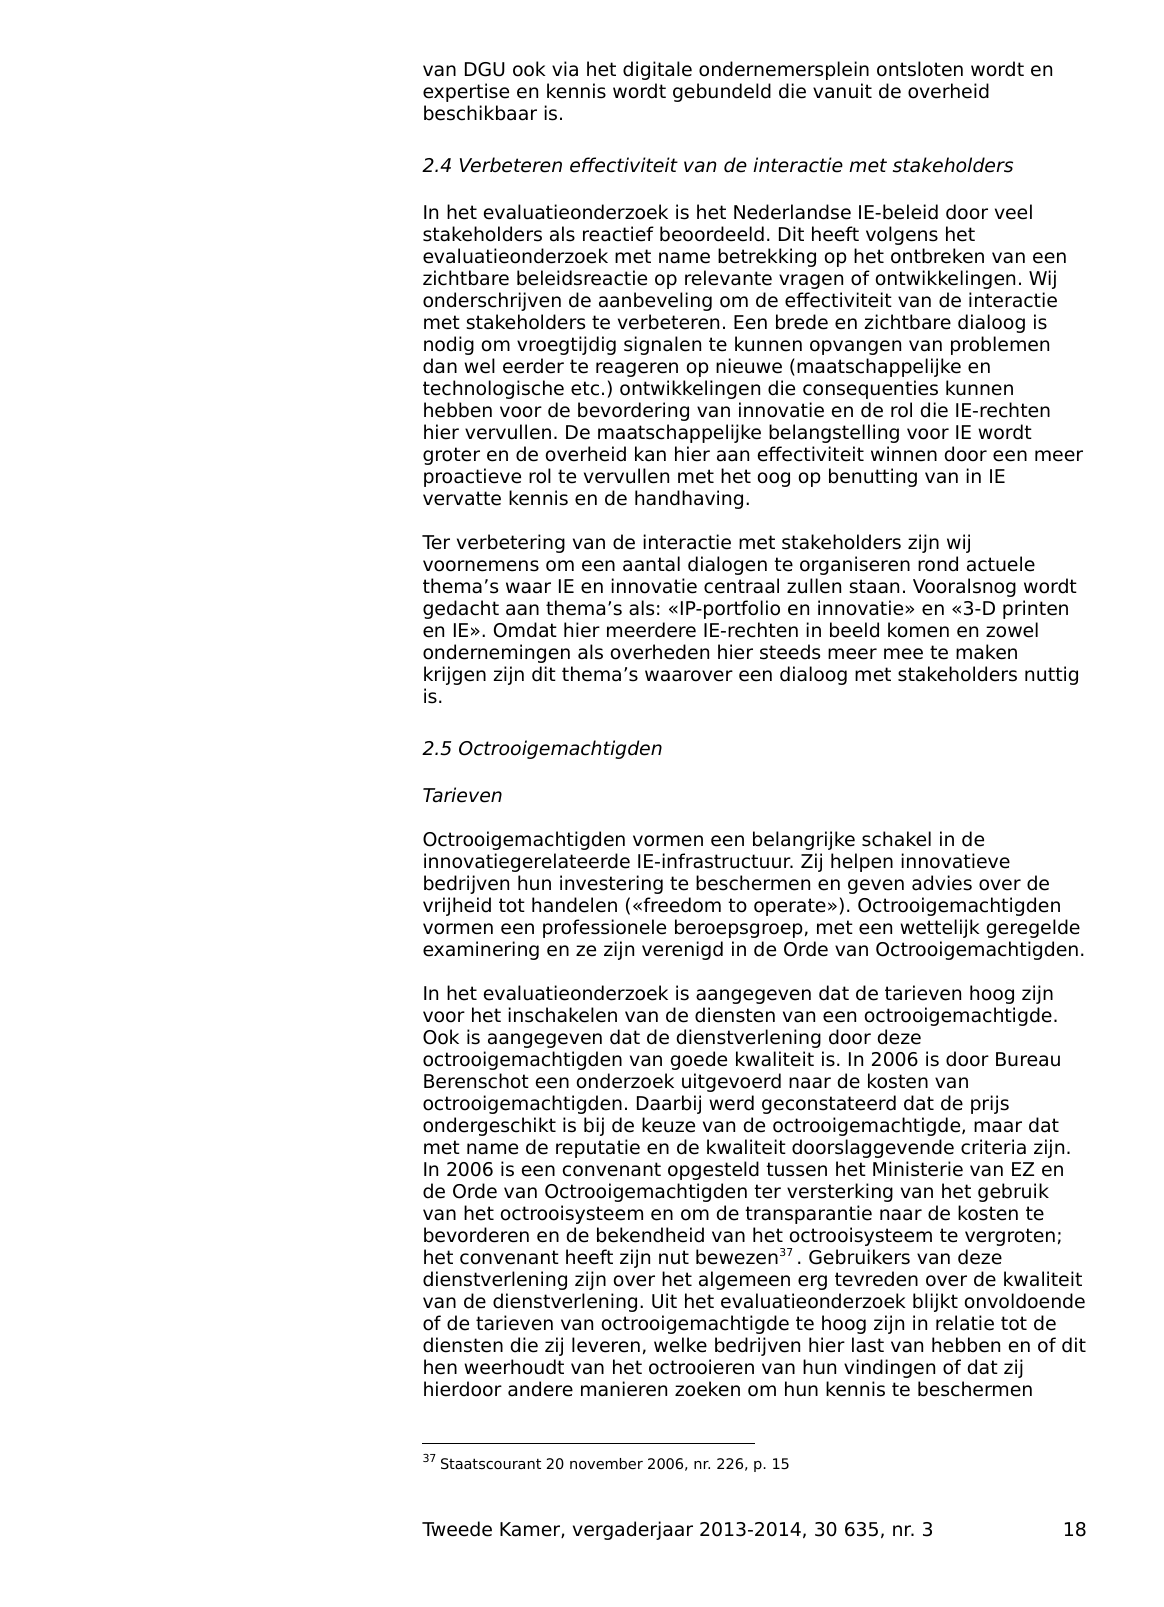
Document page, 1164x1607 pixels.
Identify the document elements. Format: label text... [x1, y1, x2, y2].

subtitle 2.4 Verbeteren effectiviteit van de interactie met stakeholders [422, 155, 1087, 177]
text van DGU ook via het digitale ondernemersplein ontsloten wordt en expertise en kennis wordt gebundeld die vanuit de overheid beschikbaar is. [422, 59, 1087, 125]
text Octrooigemachtigden vormen een belangrijke schakel in de innovatiegerelateerde IE-infrastructuur. Zij helpen innovatieve bedrijven hun investering te beschermen en geven advies over de vrijheid tot handelen («freedom to operate»). Octrooigemachtigden vormen een professionele beroepsgroep, met een wettelijk geregelde examinering en ze zijn verenigd in de Orde van Octrooigemachtigden. [422, 829, 1087, 961]
text In het evaluatieonderzoek is het Nederlandse IE-beleid door veel stakeholders als reactief beoordeeld. Dit heeft volgens het evaluatieonderzoek met name betrekking op het ontbreken van een zichtbare beleidsreactie op relevante vragen of ontwikkelingen. Wij onderschrijven de aanbeveling om de effectiviteit van de interactie met stakeholders te verbeteren. Een brede en zichtbare dialoog is nodig om vroegtijdig signalen te kunnen opvangen van problemen dan wel eerder te reageren op nieuwe (maatschappelijke en technologische etc.) ontwikkelingen die consequenties kunnen hebben voor de bevordering van innovatie en de rol die IE-rechten hier vervullen. De maatschappelijke belangstelling voor IE wordt groter en de overheid kan hier aan effectiviteit winnen door een meer proactieve rol te vervullen met het oog op benutting van in IE vervatte kennis en de handhaving. [422, 202, 1087, 510]
text Staatscourant 20 november 2006, nr. 226, p. 15 [422, 1452, 1087, 1474]
text In het evaluatieonderzoek is aangegeven dat de tarieven hoog zijn voor het inschakelen van de diensten van een octrooigemachtigde. Ook is aangegeven dat de dienstverlening door deze octrooigemachtigden van goede kwaliteit is. In 2006 is door Bureau Berenschot een onderzoek uitgevoerd naar de kosten van octrooigemachtigden. Daarbij werd geconstateerd dat de prijs ondergeschikt is bij de keuze van de octrooigemachtigde, maar dat met name de reputatie en de kwaliteit doorslaggevende criteria zijn. In 2006 is een convenant opgesteld tussen het Ministerie van EZ en de Orde van Octrooigemachtigden ter versterking van het gebruik van het octrooisysteem en om de transparantie naar de kosten te bevorderen en de bekendheid van het octrooisysteem te vergroten; het convenant heeft zijn nut bewezen. Gebruikers van deze dienstverlening zijn over het algemeen erg tevreden over de kwaliteit van de dienstverlening. Uit het evaluatieonderzoek blijkt onvoldoende of de tarieven van octrooigemachtigde te hoog zijn in relatie tot de diensten die zij leveren, welke bedrijven hier last van hebben en of dit hen weerhoudt van het octrooieren van hun vindingen of dat zij hierdoor andere manieren zoeken om hun kennis te beschermen [422, 983, 1087, 1401]
subtitle 2.5 Octrooigemachtigden [422, 738, 1087, 760]
text Ter verbetering van de interactie met stakeholders zijn wij voornemens om een aantal dialogen te organiseren rond actuele thema’s waar IE en innovatie centraal zullen staan. Vooralsnog wordt gedacht aan thema’s als: «IP-portfolio en innovatie» en «3-D printen en IE». Omdat hier meerdere IE-rechten in beeld komen en zowel ondernemingen als overheden hier steeds meer mee te maken krijgen zijn dit thema’s waarover een dialoog met stakeholders nuttig is. [422, 532, 1087, 708]
subtitle Tarieven [422, 785, 1087, 807]
